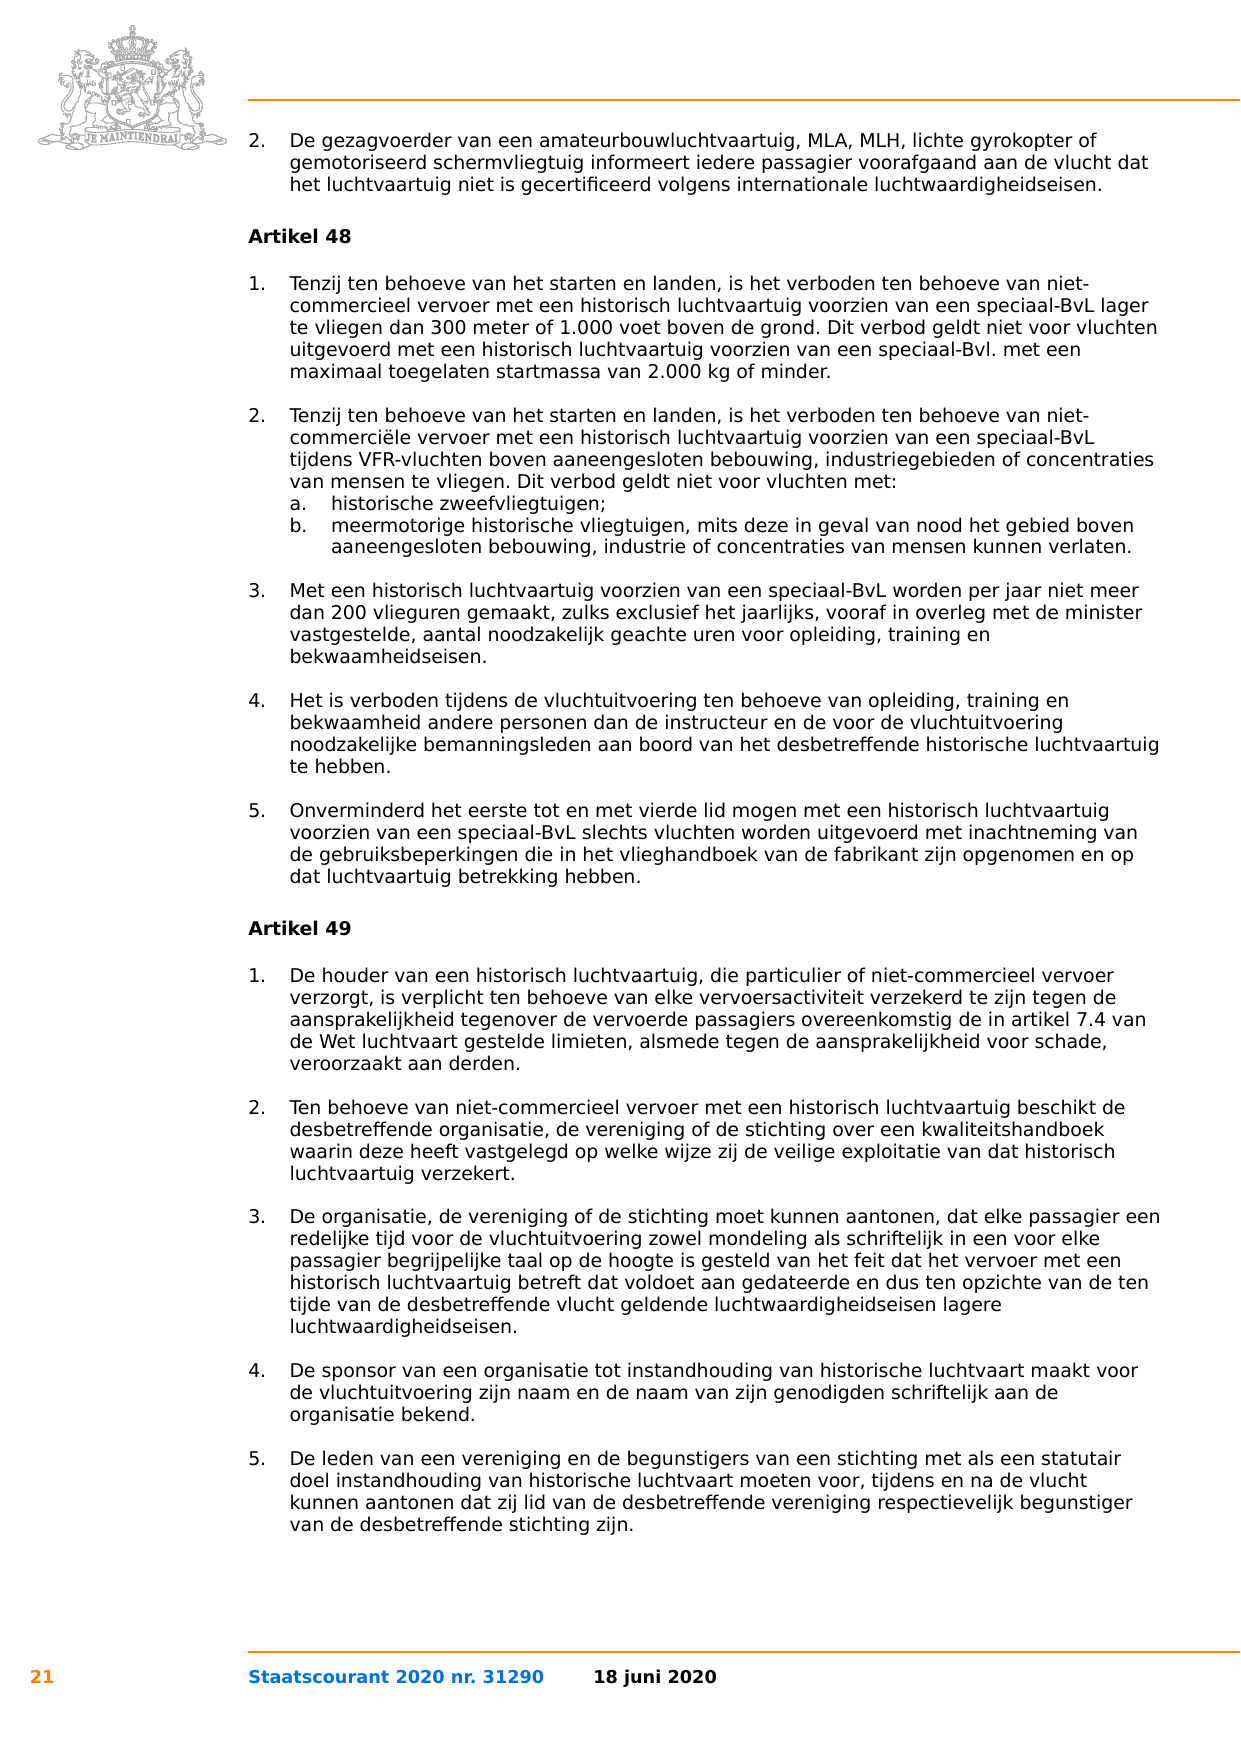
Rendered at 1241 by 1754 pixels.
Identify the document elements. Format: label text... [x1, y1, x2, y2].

text b. meermotorige historische vliegtuigen, mits deze in geval van nood het gebied boven aaneengesloten bebouwing, industrie of concentraties van mensen kunnen verlaten. [289, 514, 1163, 558]
text 5. De leden van een vereniging en de begunstigers van een stichting met als een statutair doel instandhouding van historische luchtvaart moeten voor, tijdens en na de vlucht kunnen aantonen dat zij lid van de desbetreffende vereniging respectievelijk begunstiger van de desbetreffende stichting zijn. [248, 1448, 1163, 1536]
text 1. De houder van een historisch luchtvaartuig, die particulier of niet-commercieel vervoer verzorgt, is verplicht ten behoeve van elke vervoersactiviteit verzekerd te zijn tegen de aansprakelijkheid tegenover de vervoerde passagiers overeenkomstig de in artikel 7.4 van de Wet luchtvaart gestelde limieten, alsmede tegen de aansprakelijkheid voor schade, veroorzaakt aan derden. [248, 965, 1163, 1075]
text 3. De organisatie, de vereniging of de stichting moet kunnen aantonen, dat elke passagier een redelijke tijd voor de vluchtuitvoering zowel mondeling als schriftelijk in een voor elke passagier begrijpelijke taal op de hoogte is gesteld van het feit dat het vervoer met een historisch luchtvaartuig betreft dat voldoet aan gedateerde en dus ten opzichte van de ten tijde van de desbetreffende vlucht geldende luchtwaardigheidseisen lagere luchtwaardigheidseisen. [248, 1206, 1163, 1338]
text 3. Met een historisch luchtvaartuig voorzien van een speciaal-BvL worden per jaar niet meer dan 200 vlieguren gemaakt, zulks exclusief het jaarlijks, vooraf in overleg met de minister vastgestelde, aantal noodzakelijk geachte uren voor opleiding, training en bekwaamheidseisen. [248, 580, 1163, 668]
text 2. Ten behoeve van niet-commercieel vervoer met een historisch luchtvaartuig beschikt de desbetreffende organisatie, de vereniging of de stichting over een kwaliteitshandboek waarin deze heeft vastgelegd op welke wijze zij de veilige exploitatie van dat historisch luchtvaartuig verzekert. [248, 1097, 1163, 1184]
text 1. Tenzij ten behoeve van het starten en landen, is het verboden ten behoeve van niet-commercieel vervoer met een historisch luchtvaartuig voorzien van een speciaal-BvL lager te vliegen dan 300 meter of 1.000 voet boven de grond. Dit verbod geldt niet voor vluchten uitgevoerd met een historisch luchtvaartuig voorzien van een speciaal-Bvl. met een maximaal toegelaten startmassa van 2.000 kg of minder. [248, 273, 1163, 383]
text 4. De sponsor van een organisatie tot instandhouding van historische luchtvaart maakt voor de vluchtuitvoering zijn naam en de naam van zijn genodigden schriftelijk aan de organisatie bekend. [248, 1360, 1163, 1426]
subtitle Artikel 48 [248, 226, 1163, 248]
text a. historische zweefvliegtuigen; [289, 492, 1163, 514]
text 2. De gezagvoerder van een amateurbouwluchtvaartuig, MLA, MLH, lichte gyrokopter of gemotoriseerd schermvliegtuig informeert iedere passagier voorafgaand aan de vlucht dat het luchtvaartuig niet is gecertificeerd volgens internationale luchtwaardigheidseisen. [248, 130, 1163, 196]
text 2. Tenzij ten behoeve van het starten en landen, is het verboden ten behoeve van niet-commerciële vervoer met een historisch luchtvaartuig voorzien van een speciaal-BvL tijdens VFR-vluchten boven aaneengesloten bebouwing, industriegebieden of concentraties van mensen te vliegen. Dit verbod geldt niet voor vluchten met: [248, 404, 1163, 492]
subtitle Artikel 49 [248, 918, 1163, 940]
picture [38, 25, 227, 150]
text 5. Onverminderd het eerste tot en met vierde lid mogen met een historisch luchtvaartuig voorzien van een speciaal-BvL slechts vluchten worden uitgevoerd met inachtneming van de gebruiksbeperkingen die in het vlieghandboek van de fabrikant zijn opgenomen en op dat luchtvaartuig betrekking hebben. [248, 800, 1163, 888]
text 4. Het is verboden tijdens de vluchtuitvoering ten behoeve van opleiding, training en bekwaamheid andere personen dan de instructeur en de voor de vluchtuitvoering noodzakelijke bemanningsleden aan boord van het desbetreffende historische luchtvaartuig te hebben. [248, 690, 1163, 778]
